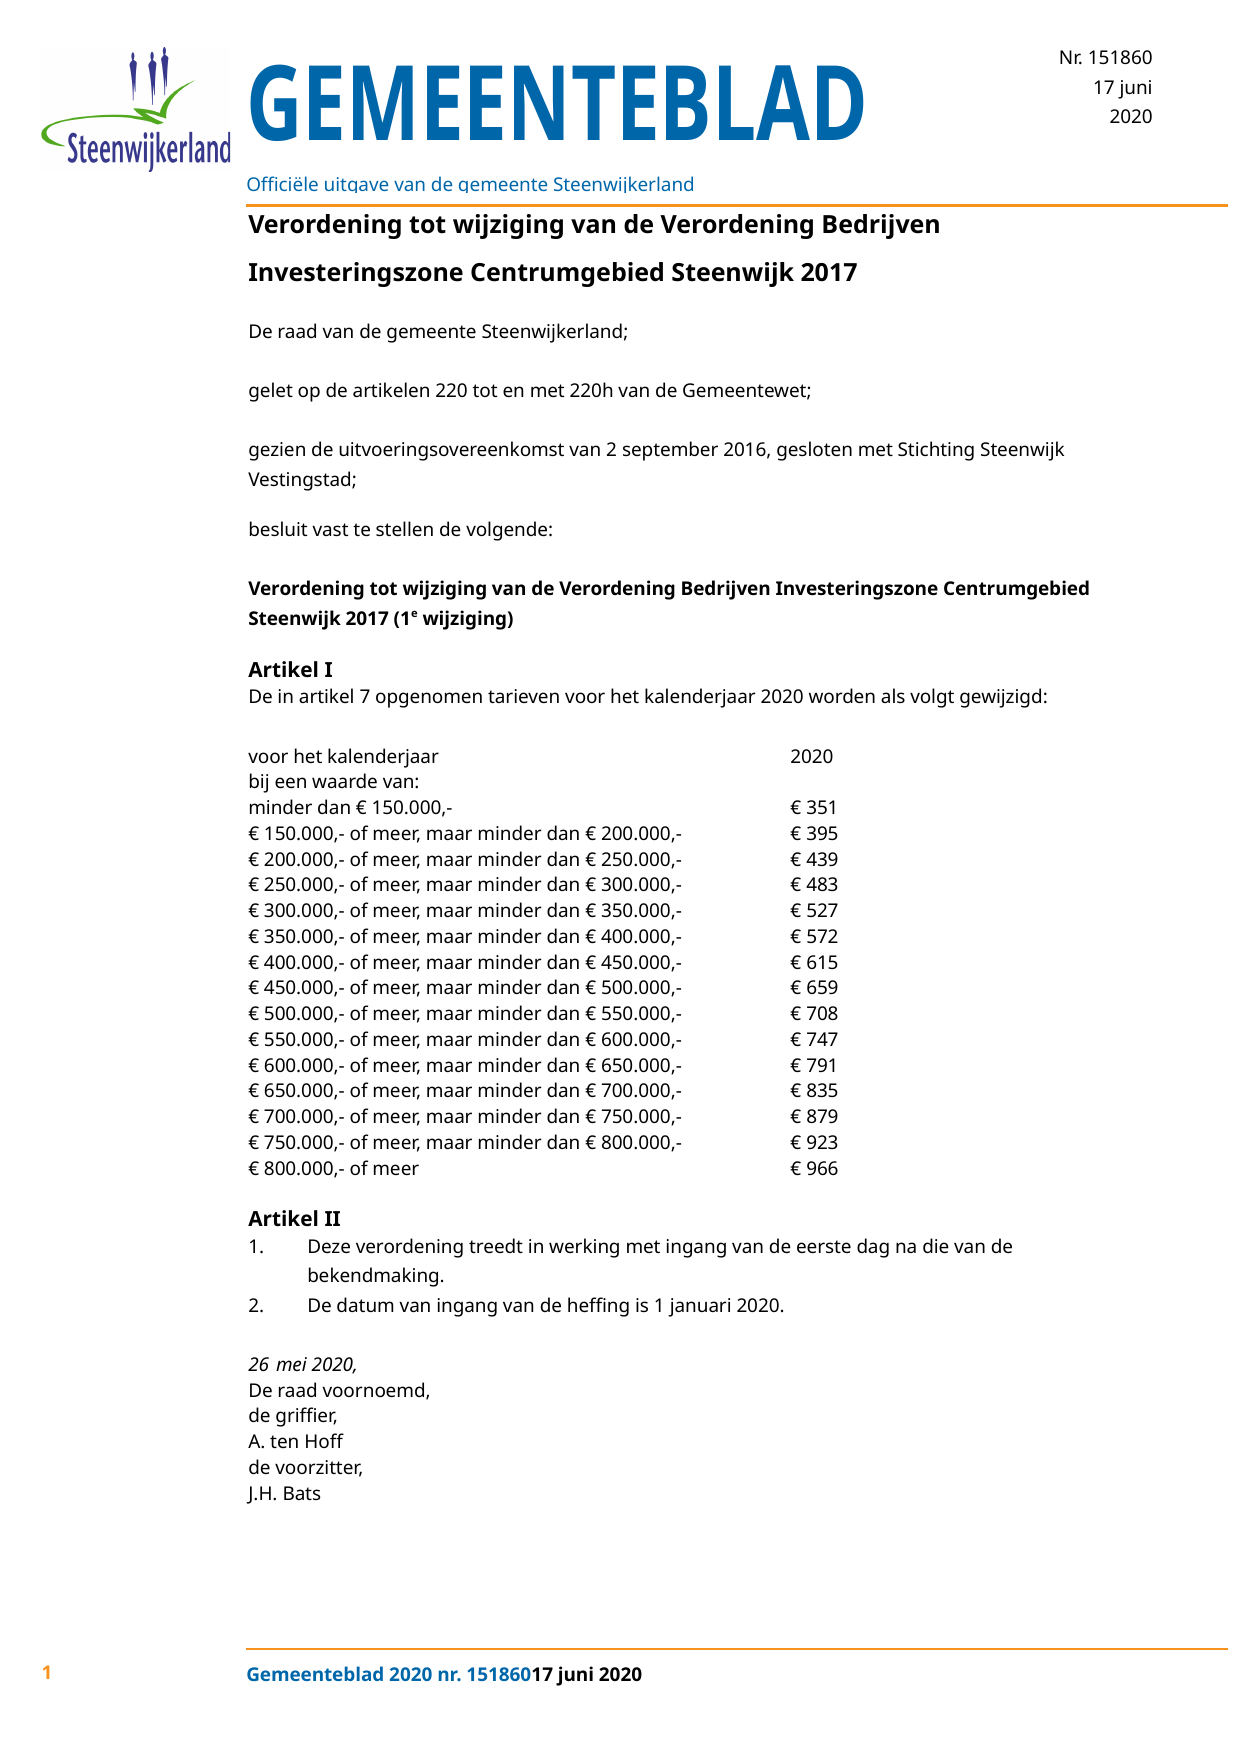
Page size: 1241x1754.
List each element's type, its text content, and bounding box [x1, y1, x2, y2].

text De raad van de gemeente Steenwijkerland; [248, 318, 1152, 344]
table_cell € 527 [790, 898, 1152, 923]
text de griffier, [248, 1403, 1152, 1428]
table_cell € 150.000,- of meer, maar minder dan € 200.000,- [248, 820, 790, 846]
text de voorzitter, [248, 1454, 1152, 1480]
table_cell [790, 769, 1152, 794]
table_cell € 800.000,- of meer [248, 1155, 790, 1180]
table_cell € 200.000,- of meer, maar minder dan € 250.000,- [248, 846, 790, 872]
table_cell € 300.000,- of meer, maar minder dan € 350.000,- [248, 898, 790, 923]
table_cell bij een waarde van: [248, 769, 790, 794]
table_cell € 500.000,- of meer, maar minder dan € 550.000,- [248, 1000, 790, 1026]
text besluit vast te stellen de volgende: [248, 516, 1152, 542]
table_cell € 450.000,- of meer, maar minder dan € 500.000,- [248, 975, 790, 1000]
table_cell € 747 [790, 1026, 1152, 1052]
table_cell € 966 [790, 1155, 1152, 1180]
text Artikel I [248, 655, 1152, 684]
table_cell € 923 [790, 1129, 1152, 1155]
table_cell € 879 [790, 1103, 1152, 1129]
table_cell minder dan € 150.000,- [248, 795, 790, 820]
text De raad voornoemd, [248, 1377, 1152, 1403]
text Verordening tot wijziging van de Verordening Bedrijven Investeringszone Centrumgebied Steenwijk 2017 [248, 207, 1152, 288]
text 26 mei 2020, [248, 1351, 1152, 1377]
text Verordening tot wijziging van de Verordening Bedrijven Investeringszone Centrumgebied Steenwijk 2017 (1e wijziging) [248, 575, 1152, 631]
table_cell € 351 [790, 795, 1152, 820]
text gezien de uitvoeringsovereenkomst van 2 september 2016, gesloten met Stichting Steenwijk Vestingstad; [248, 436, 1152, 492]
table_cell € 395 [790, 820, 1152, 846]
table_header 2020 [790, 743, 1152, 769]
table_cell € 708 [790, 1000, 1152, 1026]
table_cell € 791 [790, 1052, 1152, 1077]
table_cell € 650.000,- of meer, maar minder dan € 700.000,- [248, 1078, 790, 1103]
text De in artikel 7 opgenomen tarieven voor het kalenderjaar 2020 worden als volgt gewijzigd: [248, 684, 1152, 709]
table_cell € 439 [790, 846, 1152, 872]
list De datum van ingang van de heffing is 1 januari 2020. [248, 1292, 1152, 1318]
table_cell € 550.000,- of meer, maar minder dan € 600.000,- [248, 1026, 790, 1052]
text Artikel II [248, 1204, 1152, 1233]
table_cell € 750.000,- of meer, maar minder dan € 800.000,- [248, 1129, 790, 1155]
table_header voor het kalenderjaar [248, 743, 790, 769]
table_cell € 700.000,- of meer, maar minder dan € 750.000,- [248, 1103, 790, 1129]
list Deze verordening treedt in werking met ingang van de eerste dag na die van de bekendmaking. [248, 1233, 1152, 1288]
table_cell € 250.000,- of meer, maar minder dan € 300.000,- [248, 872, 790, 897]
table_cell € 615 [790, 949, 1152, 974]
table_cell € 572 [790, 923, 1152, 949]
table_cell € 600.000,- of meer, maar minder dan € 650.000,- [248, 1052, 790, 1077]
table_cell € 400.000,- of meer, maar minder dan € 450.000,- [248, 949, 790, 974]
picture [41, 47, 231, 172]
text J.H. Bats [248, 1480, 1152, 1506]
table_cell € 659 [790, 975, 1152, 1000]
table_cell € 835 [790, 1078, 1152, 1103]
table_cell € 350.000,- of meer, maar minder dan € 400.000,- [248, 923, 790, 949]
text gelet op de artikelen 220 tot en met 220h van de Gemeentewet; [248, 377, 1152, 403]
table_cell € 483 [790, 872, 1152, 897]
text A. ten Hoff [248, 1428, 1152, 1454]
